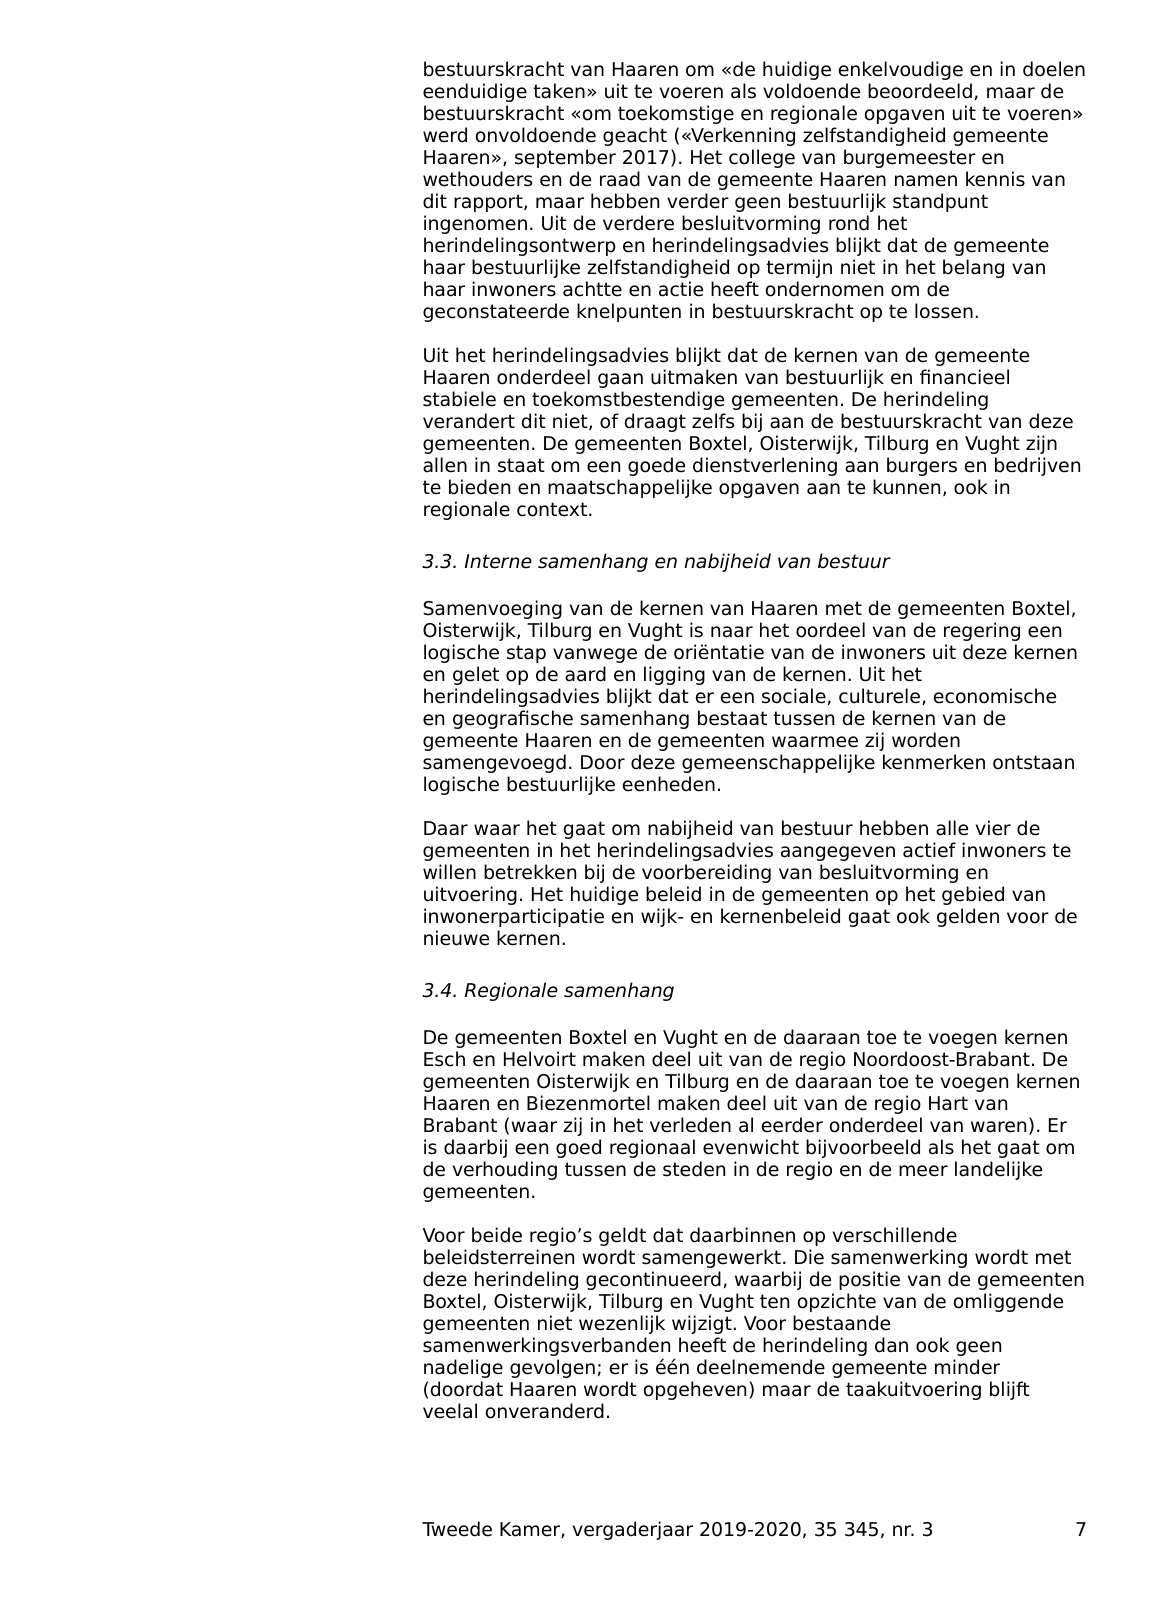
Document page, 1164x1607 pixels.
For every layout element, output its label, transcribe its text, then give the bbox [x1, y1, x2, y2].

text De gemeenten Boxtel en Vught en de daaraan toe te voegen kernen Esch en Helvoirt maken deel uit van de regio Noordoost-Brabant. De gemeenten Oisterwijk en Tilburg en de daaraan toe te voegen kernen Haaren en Biezenmortel maken deel uit van de regio Hart van Brabant (waar zij in het verleden al eerder onderdeel van waren). Er is daarbij een goed regionaal evenwicht bijvoorbeeld als het gaat om de verhouding tussen de steden in de regio en de meer landelijke gemeenten. [422, 1027, 1087, 1202]
text Daar waar het gaat om nabijheid van bestuur hebben alle vier de gemeenten in het herindelingsadvies aangegeven actief inwoners te willen betrekken bij de voorbereiding van besluitvorming en uitvoering. Het huidige beleid in de gemeenten op het gebied van inwonerparticipatie en wijk- en kernenbeleid gaat ook gelden voor de nieuwe kernen. [422, 818, 1087, 950]
subtitle 3.4. Regionale samenhang [422, 980, 1087, 1002]
text bestuurskracht van Haaren om «de huidige enkelvoudige en in doelen eenduidige taken» uit te voeren als voldoende beoordeeld, maar de bestuurskracht «om toekomstige en regionale opgaven uit te voeren» werd onvoldoende geacht («Verkenning zelfstandigheid gemeente Haaren», september 2017). Het college van burgemeester en wethouders en de raad van de gemeente Haaren namen kennis van dit rapport, maar hebben verder geen bestuurlijk standpunt ingenomen. Uit de verdere besluitvorming rond het herindelingsontwerp en herindelingsadvies blijkt dat de gemeente haar bestuurlijke zelfstandigheid op termijn niet in het belang van haar inwoners achtte en actie heeft ondernomen om de geconstateerde knelpunten in bestuurskracht op te lossen. [422, 59, 1087, 323]
text Voor beide regio’s geldt dat daarbinnen op verschillende beleidsterreinen wordt samengewerkt. Die samenwerking wordt met deze herindeling gecontinueerd, waarbij de positie van de gemeenten Boxtel, Oisterwijk, Tilburg en Vught ten opzichte van de omliggende gemeenten niet wezenlijk wijzigt. Voor bestaande samenwerkingsverbanden heeft de herindeling dan ook geen nadelige gevolgen; er is één deelnemende gemeente minder (doordat Haaren wordt opgeheven) maar de taakuitvoering blijft veelal onveranderd. [422, 1225, 1087, 1422]
subtitle 3.3. Interne samenhang en nabijheid van bestuur [422, 551, 1087, 573]
text Uit het herindelingsadvies blijkt dat de kernen van de gemeente Haaren onderdeel gaan uitmaken van bestuurlijk en financieel stabiele en toekomstbestendige gemeenten. De herindeling verandert dit niet, of draagt zelfs bij aan de bestuurskracht van deze gemeenten. De gemeenten Boxtel, Oisterwijk, Tilburg en Vught zijn allen in staat om een goede dienstverlening aan burgers en bedrijven te bieden en maatschappelijke opgaven aan te kunnen, ook in regionale context. [422, 345, 1087, 521]
text Samenvoeging van de kernen van Haaren met de gemeenten Boxtel, Oisterwijk, Tilburg en Vught is naar het oordeel van de regering een logische stap vanwege de oriëntatie van de inwoners uit deze kernen en gelet op de aard en ligging van de kernen. Uit het herindelingsadvies blijkt dat er een sociale, culturele, economische en geografische samenhang bestaat tussen de kernen van de gemeente Haaren en de gemeenten waarmee zij worden samengevoegd. Door deze gemeenschappelijke kenmerken ontstaan logische bestuurlijke eenheden. [422, 598, 1087, 796]
